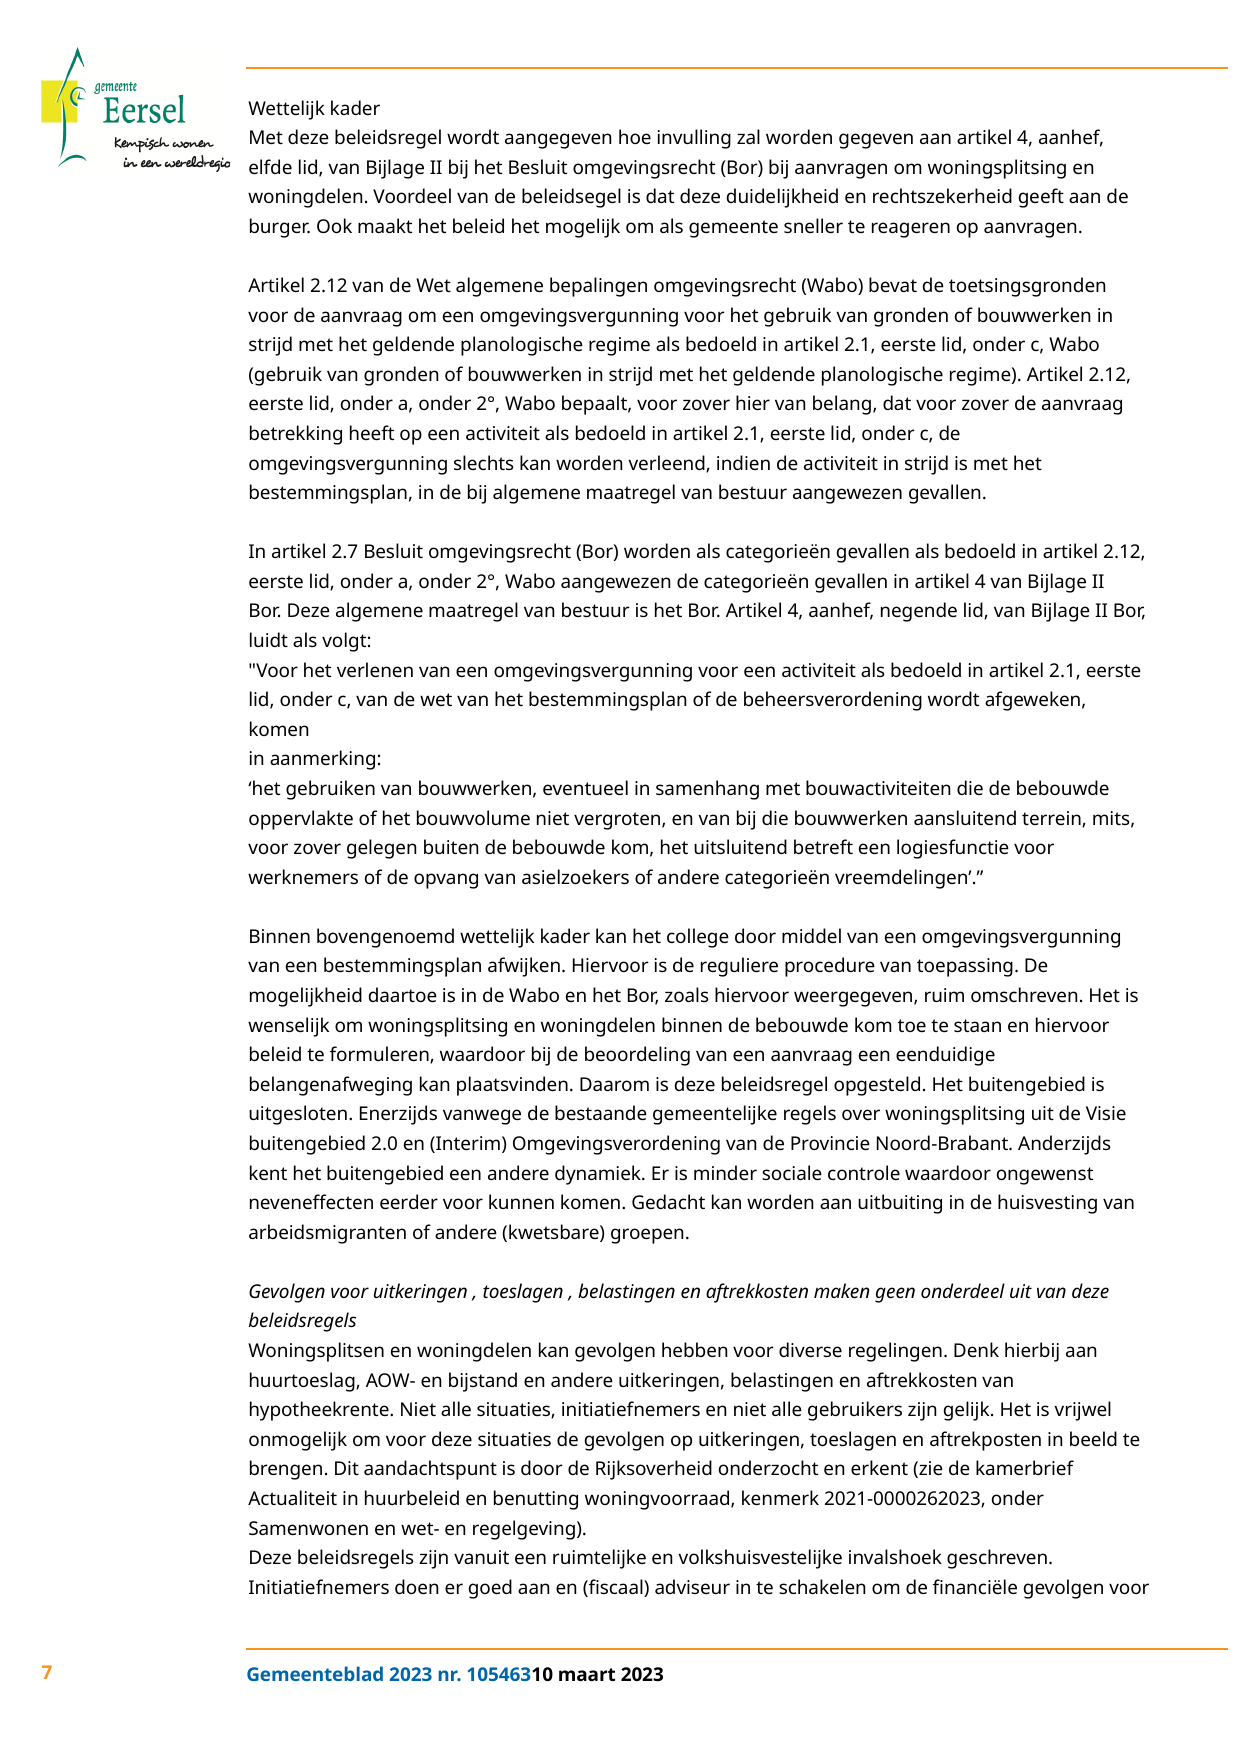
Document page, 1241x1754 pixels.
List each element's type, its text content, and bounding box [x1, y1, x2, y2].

text in aanmerking: [248, 746, 1152, 771]
text Artikel 2.12 van de Wet algemene bepalingen omgevingsrecht (Wabo) bevat de toetsingsgronden voor de aanvraag om een omgevingsvergunning voor het gebruik van gronden of bouwwerken in strijd met het geldende planologische regime als bedoeld in artikel 2.1, eerste lid, onder c, Wabo (gebruik van gronden of bouwwerken in strijd met het geldende planologische regime). Artikel 2.12, eerste lid, onder a, onder 2°, Wabo bepaalt, voor zover hier van belang, dat voor zover de aanvraag betrekking heeft op een activiteit als bedoeld in artikel 2.1, eerste lid, onder c, de omgevingsvergunning slechts kan worden verleend, indien de activiteit in strijd is met het bestemmingsplan, in de bij algemene maatregel van bestuur aangewezen gevallen. [248, 272, 1152, 505]
text Gevolgen voor uitkeringen , toeslagen , belastingen en aftrekkosten maken geen onderdeel uit van deze beleidsregels [248, 1278, 1152, 1333]
picture [41, 47, 231, 172]
text Woningsplitsen en woningdelen kan gevolgen hebben voor diverse regelingen. Denk hierbij aan huurtoeslag, AOW- en bijstand en andere uitkeringen, belastingen en aftrekkosten van hypotheekrente. Niet alle situaties, initiatiefnemers en niet alle gebruikers zijn gelijk. Het is vrijwel onmogelijk om voor deze situaties de gevolgen op uitkeringen, toeslagen en aftrekposten in beeld te brengen. Dit aandachtspunt is door de Rijksoverheid onderzocht en erkent (zie de kamerbrief Actualiteit in huurbeleid en benutting woningvoorraad, kenmerk 2021-0000262023, onder Samenwonen en wet- en regelgeving). [248, 1337, 1152, 1541]
text Wettelijk kader [248, 95, 1152, 121]
text "Voor het verlenen van een omgevingsvergunning voor een activiteit als bedoeld in artikel 2.1, eerste [248, 657, 1152, 683]
text Bor. Deze algemene maatregel van bestuur is het Bor. Artikel 4, aanhef, negende lid, van Bijlage II Bor, luidt als volgt: [248, 598, 1152, 653]
text ‘het gebruiken van bouwwerken, eventueel in samenhang met bouwactiviteiten die de bebouwde oppervlakte of het bouwvolume niet vergroten, en van bij die bouwwerken aansluitend terrein, mits, voor zover gelegen buiten de bebouwde kom, het uitsluitend betreft een logiesfunctie voor werknemers of de opvang van asielzoekers of andere categorieën vreemdelingen’.” [248, 775, 1152, 890]
text In artikel 2.7 Besluit omgevingsrecht (Bor) worden als categorieën gevallen als bedoeld in artikel 2.12, [248, 538, 1152, 564]
text eerste lid, onder a, onder 2°, Wabo aangewezen de categorieën gevallen in artikel 4 van Bijlage II [248, 568, 1152, 594]
text Binnen bovengenoemd wettelijk kader kan het college door middel van een omgevingsvergunning van een bestemmingsplan afwijken. Hiervoor is de reguliere procedure van toepassing. De mogelijkheid daartoe is in de Wabo en het Bor, zoals hiervoor weergegeven, ruim omschreven. Het is wenselijk om woningsplitsing en woningdelen binnen de bebouwde kom toe te staan en hiervoor beleid te formuleren, waardoor bij de beoordeling van een aanvraag een eenduidige belangenafweging kan plaatsvinden. Daarom is deze beleidsregel opgesteld. Het buitengebied is uitgesloten. Enerzijds vanwege de bestaande gemeentelijke regels over woningsplitsing uit de Visie buitengebied 2.0 en (Interim) Omgevingsverordening van de Provincie Noord-Brabant. Anderzijds kent het buitengebied een andere dynamiek. Er is minder sociale controle waardoor ongewenst neveneffecten eerder voor kunnen komen. Gedacht kan worden aan uitbuiting in de huisvesting van arbeidsmigranten of andere (kwetsbare) groepen. [248, 923, 1152, 1245]
text Met deze beleidsregel wordt aangegeven hoe invulling zal worden gegeven aan artikel 4, aanhef, elfde lid, van Bijlage II bij het Besluit omgevingsrecht (Bor) bij aanvragen om woningsplitsing en woningdelen. Voordeel van de beleidsegel is dat deze duidelijkheid en rechtszekerheid geeft aan de burger. Ook maakt het beleid het mogelijk om als gemeente sneller te reageren op aanvragen. [248, 124, 1152, 239]
text Deze beleidsregels zijn vanuit een ruimtelijke en volkshuisvestelijke invalshoek geschreven. Initiatiefnemers doen er goed aan en (fiscaal) adviseur in te schakelen om de financiële gevolgen voor [248, 1544, 1152, 1600]
text lid, onder c, van de wet van het bestemmingsplan of de beheersverordening wordt afgeweken, komen [248, 686, 1152, 742]
